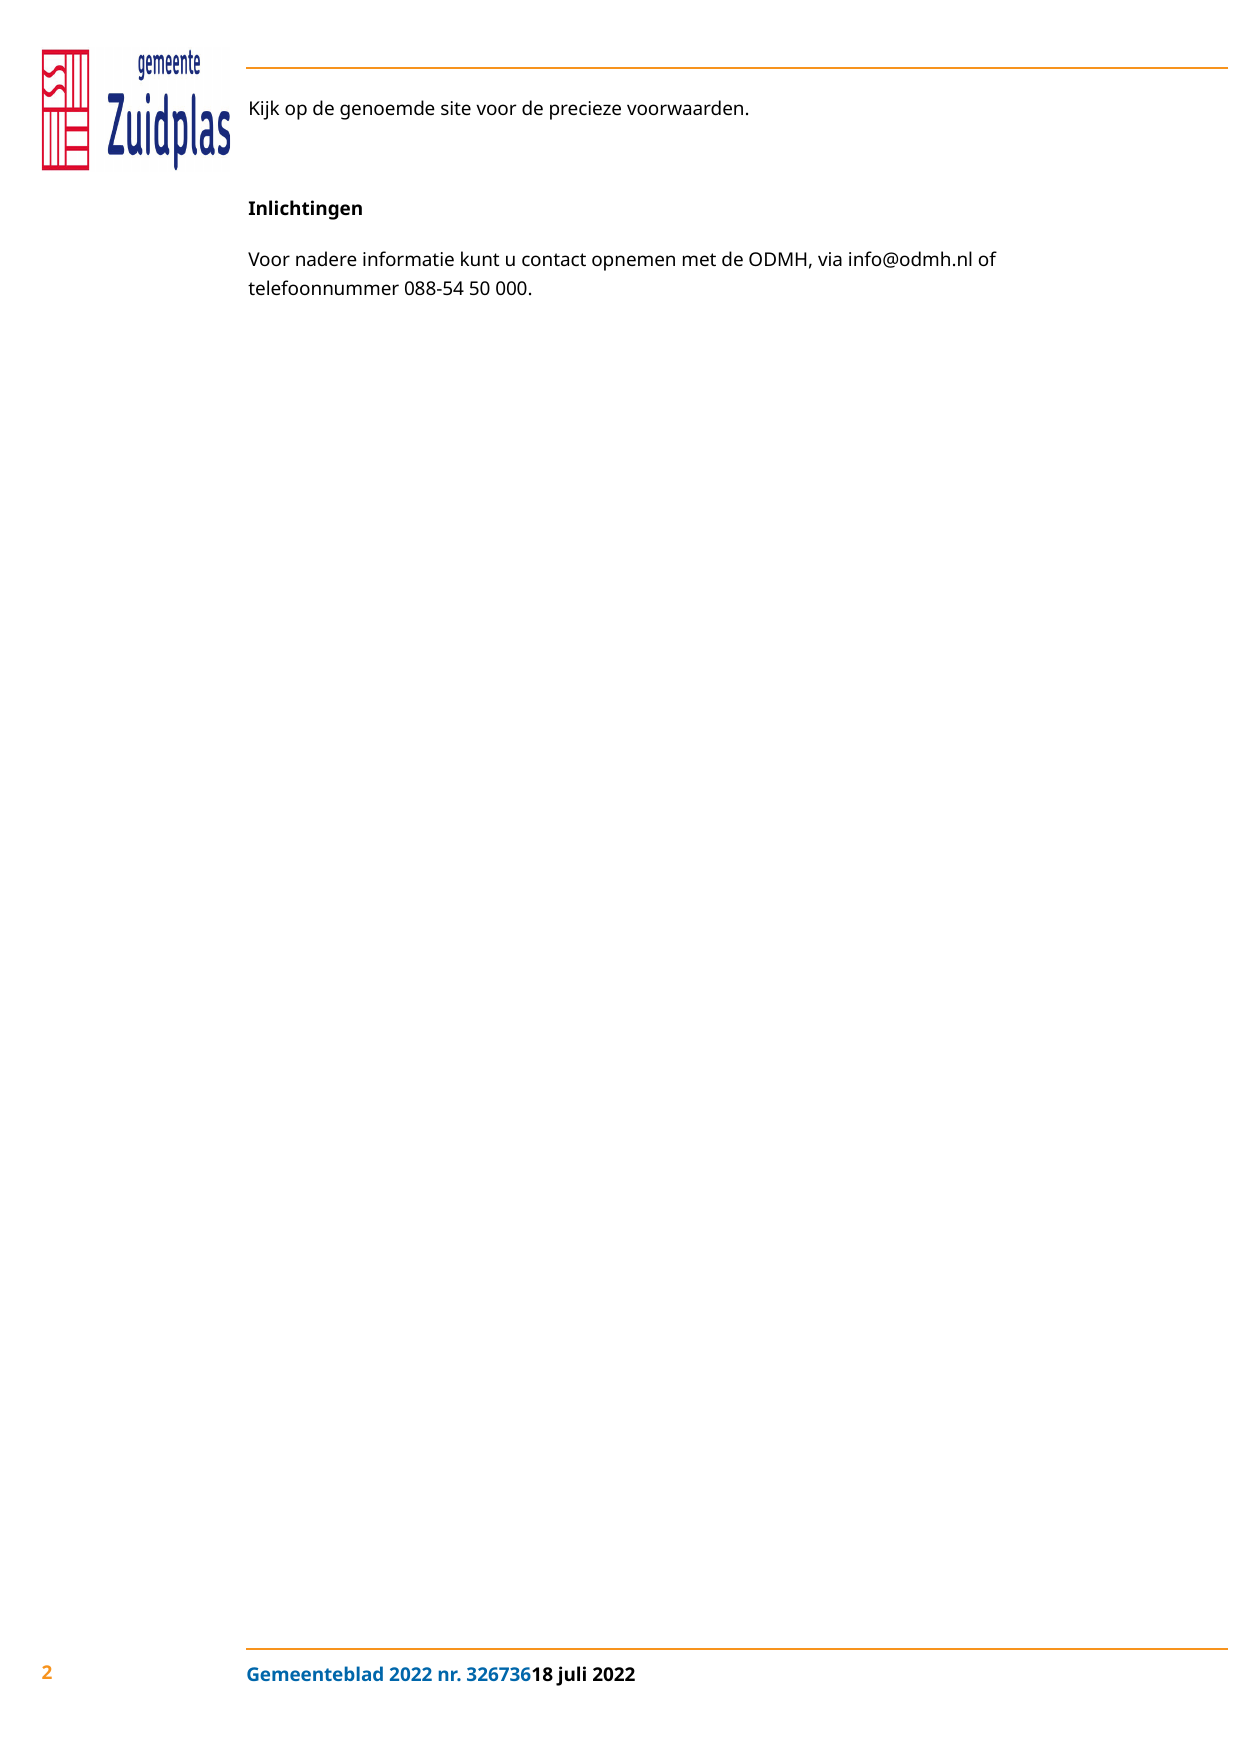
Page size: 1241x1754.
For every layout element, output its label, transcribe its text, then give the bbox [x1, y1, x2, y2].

picture [41, 47, 231, 172]
text Kijk op de genoemde site voor de precieze voorwaarden. [248, 95, 1152, 121]
text Inlichtingen [248, 196, 1152, 221]
text Voor nadere informatie kunt u contact opnemen met de ODMH, via info@odmh.nl of telefoonnummer 088-54 50 000. [248, 246, 1152, 301]
